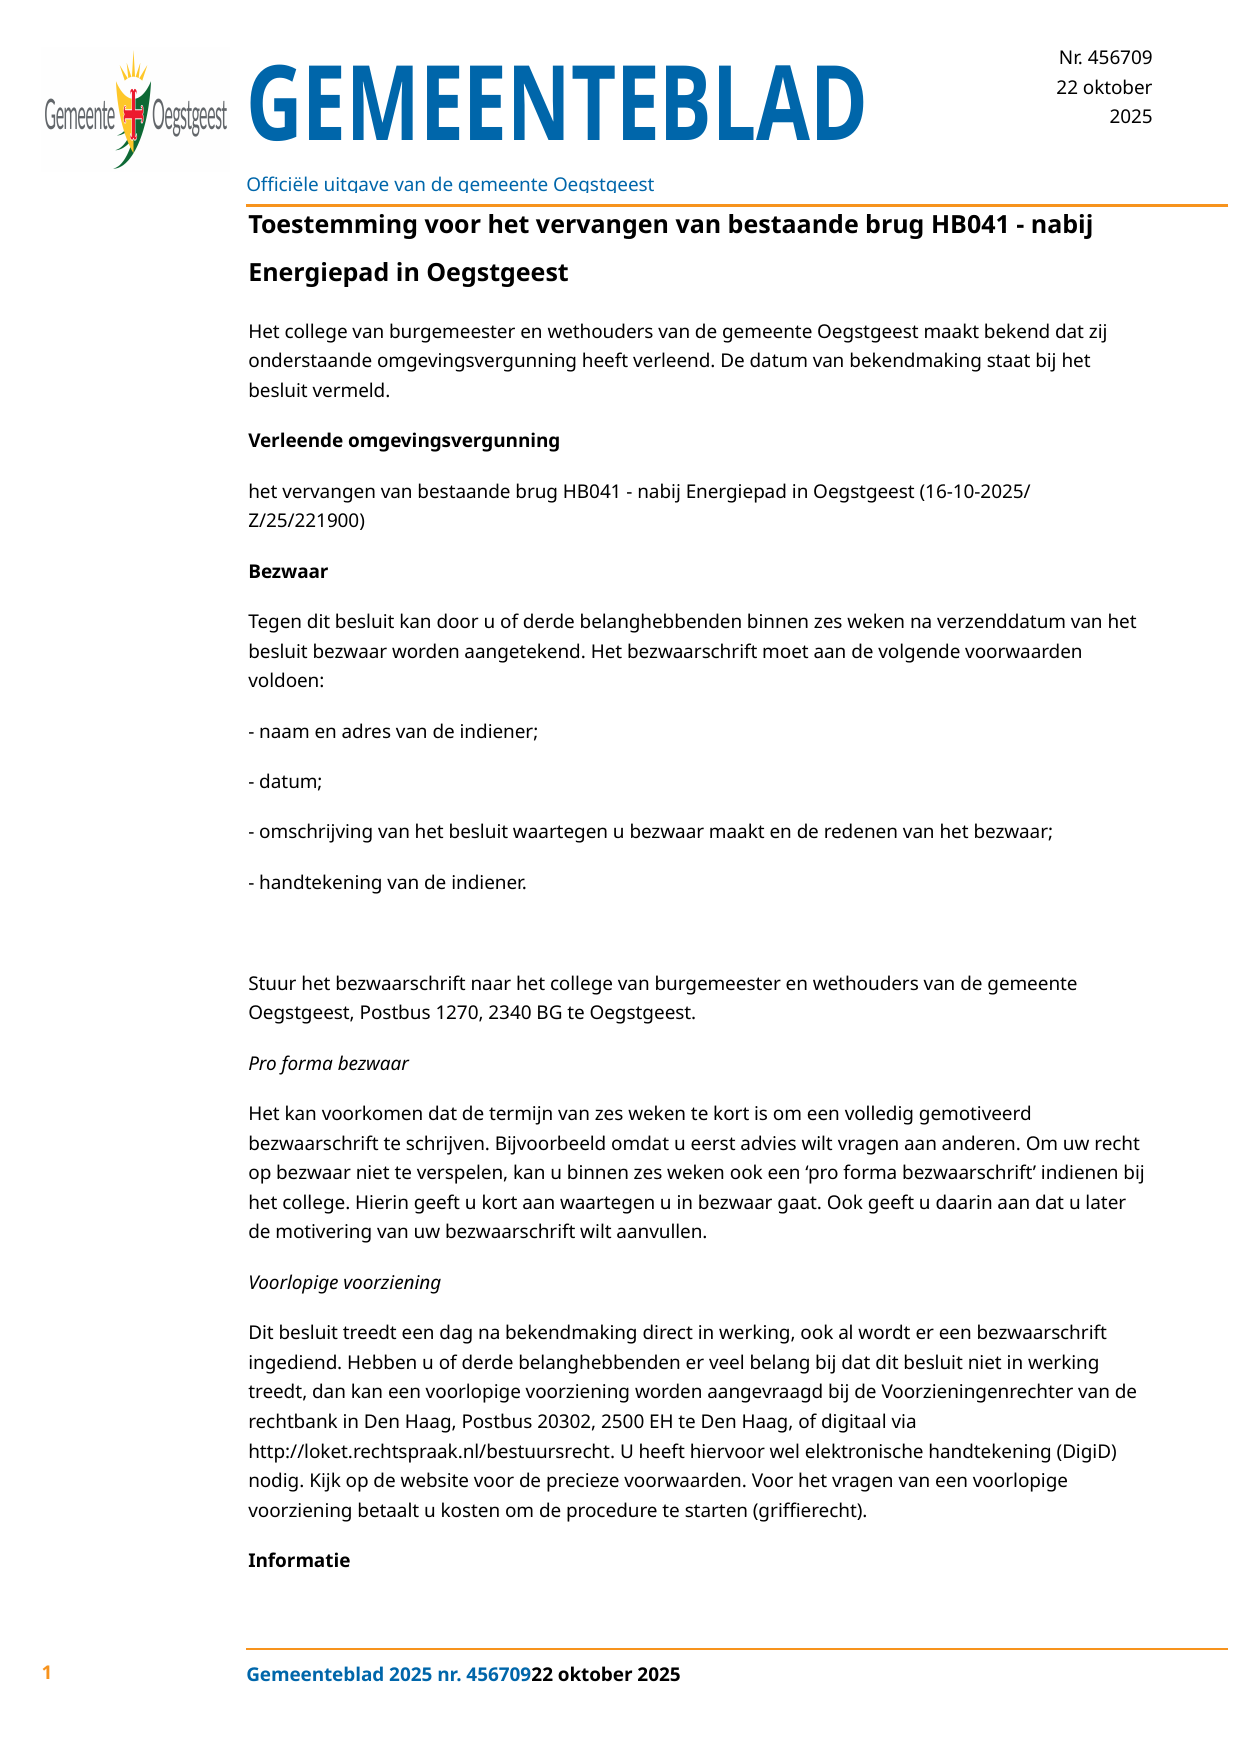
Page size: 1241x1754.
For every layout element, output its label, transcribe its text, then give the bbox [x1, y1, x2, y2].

text - datum; [248, 768, 1152, 794]
text Toestemming voor het vervangen van bestaande brug HB041 - nabij Energiepad in Oegstgeest [248, 207, 1152, 288]
text Bezwaar [248, 558, 1152, 584]
text - naam en adres van de indiener; [248, 718, 1152, 744]
text Pro forma bezwaar [248, 1050, 1152, 1076]
text Verleende omgevingsvergunning [248, 427, 1152, 453]
text Het college van burgemeester en wethouders van de gemeente Oegstgeest maakt bekend dat zij onderstaande omgevingsvergunning heeft verleend. De datum van bekendmaking staat bij het besluit vermeld. [248, 318, 1152, 403]
text Het kan voorkomen dat de termijn van zes weken te kort is om een volledig gemotiveerd bezwaarschrift te schrijven. Bijvoorbeeld omdat u eerst advies wilt vragen aan anderen. Om uw recht op bezwaar niet te verspelen, kan u binnen zes weken ook een ‘pro forma bezwaarschrift’ indienen bij het college. Hierin geeft u kort aan waartegen u in bezwaar gaat. Ook geeft u daarin aan dat u later de motivering van uw bezwaarschrift wilt aanvullen. [248, 1100, 1152, 1244]
text - omschrijving van het besluit waartegen u bezwaar maakt en de redenen van het bezwaar; [248, 819, 1152, 844]
text het vervangen van bestaande brug HB041 - nabij Energiepad in Oegstgeest (16-10-2025/ Z/25/221900) [248, 478, 1152, 533]
text Dit besluit treedt een dag na bekendmaking direct in werking, ook al wordt er een bezwaarschrift ingediend. Hebben u of derde belanghebbenden er veel belang bij dat dit besluit niet in werking treedt, dan kan een voorlopige voorziening worden aangevraagd bij de Voorzieningenrechter van de rechtbank in Den Haag, Postbus 20302, 2500 EH te Den Haag, of digitaal via http://loket.rechtspraak.nl/bestuursrecht. U heeft hiervoor wel elektronische handtekening (DigiD) nodig. Kijk op de website voor de precieze voorwaarden. Voor het vragen van een voorlopige voorziening betaalt u kosten om de procedure te starten (griffierecht). [248, 1319, 1152, 1523]
text - handtekening van de indiener. [248, 869, 1152, 895]
text Voorlopige voorziening [248, 1269, 1152, 1295]
text Stuur het bezwaarschrift naar het college van burgemeester en wethouders van de gemeente Oegstgeest, Postbus 1270, 2340 BG te Oegstgeest. [248, 970, 1152, 1025]
text Tegen dit besluit kan door u of derde belanghebbenden binnen zes weken na verzenddatum van het besluit bezwaar worden aangetekend. Het bezwaarschrift moet aan de volgende voorwaarden voldoen: [248, 608, 1152, 693]
picture [41, 47, 231, 172]
text Informatie [248, 1547, 1152, 1573]
